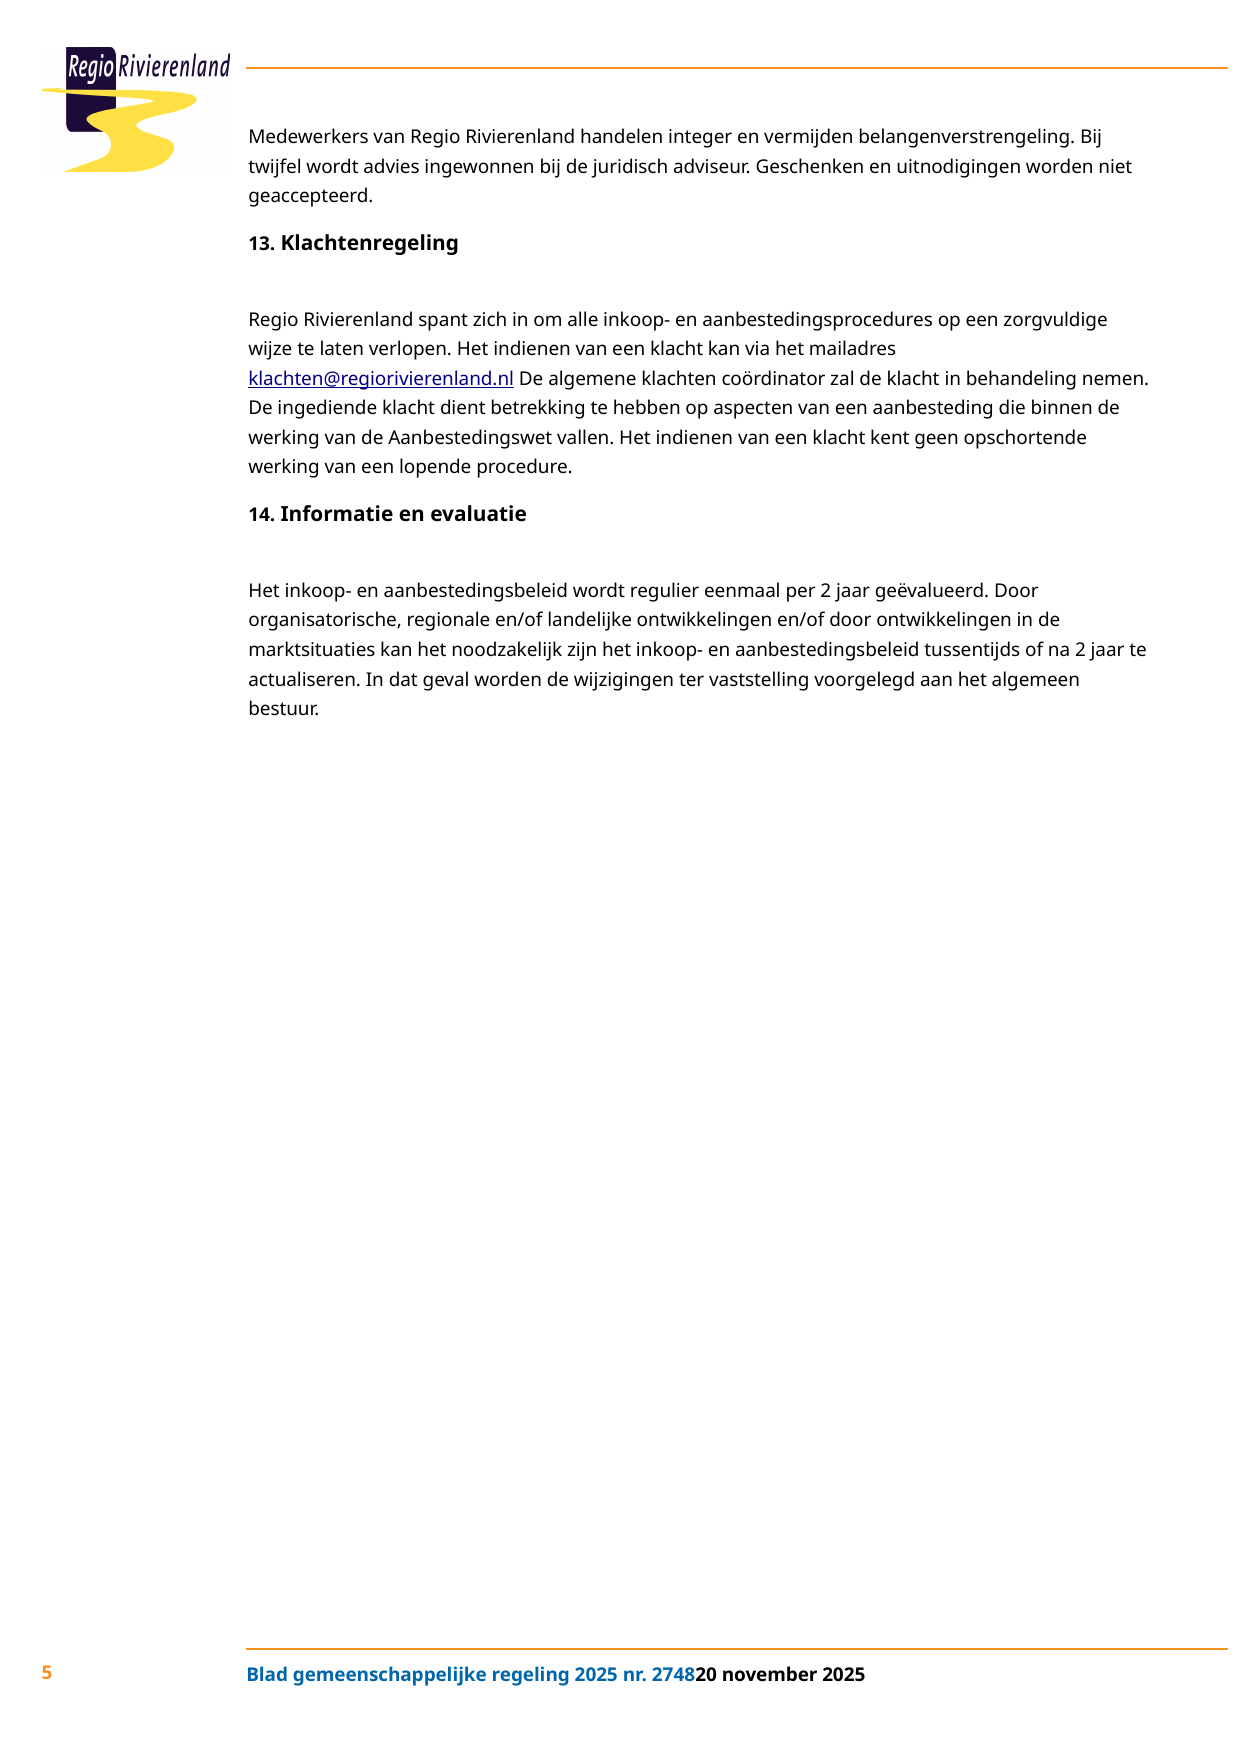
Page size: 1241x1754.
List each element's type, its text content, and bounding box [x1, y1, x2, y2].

text Het inkoop- en aanbestedingsbeleid wordt regulier eenmaal per 2 jaar geëvalueerd. Door organisatorische, regionale en/of landelijke ontwikkelingen en/of door ontwikkelingen in de marktsituaties kan het noodzakelijk zijn het inkoop- en aanbestedingsbeleid tussentijds of na 2 jaar te actualiseren. In dat geval worden de wijzigingen ter vaststelling voorgelegd aan het algemeen bestuur. [248, 577, 1152, 721]
text 13. Klachtenregeling [248, 228, 1152, 256]
text 14. Informatie en evaluatie [248, 499, 1152, 528]
picture [41, 47, 231, 172]
text Medewerkers van Regio Rivierenland handelen integer en vermijden belangenverstrengeling. Bij twijfel wordt advies ingewonnen bij de juridisch adviseur. Geschenken en uitnodigingen worden niet geaccepteerd. [248, 123, 1152, 208]
text Regio Rivierenland spant zich in om alle inkoop- en aanbestedingsprocedures op een zorgvuldige wijze te laten verlopen. Het indienen van een klacht kan via het mailadres klachten@regiorivierenland.nl De algemene klachten coördinator zal de klacht in behandeling nemen. De ingediende klacht dient betrekking te hebben op aspecten van een aanbesteding die binnen de werking van de Aanbestedingswet vallen. Het indienen van een klacht kent geen opschortende werking van een lopende procedure. [248, 306, 1152, 479]
